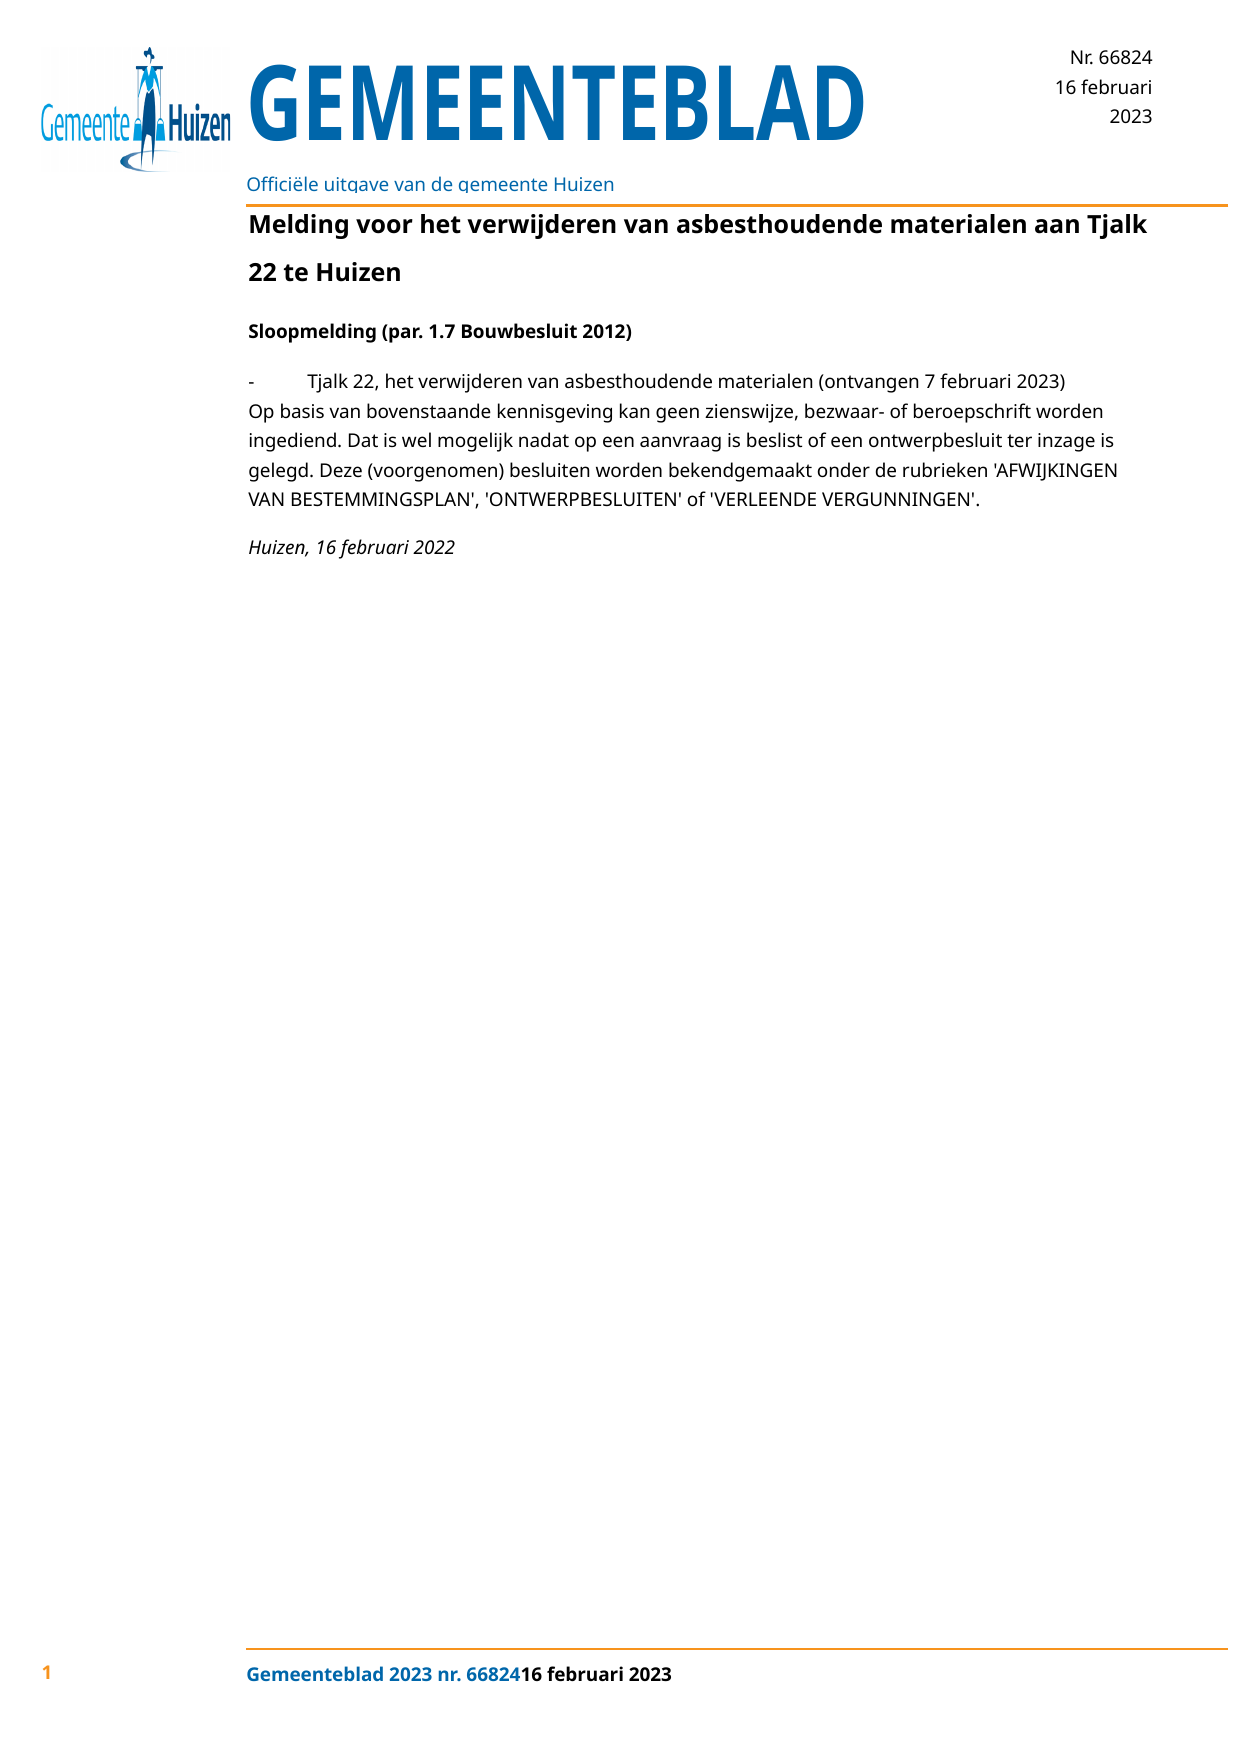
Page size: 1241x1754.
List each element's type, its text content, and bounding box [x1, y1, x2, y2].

text Melding voor het verwijderen van asbesthoudende materialen aan Tjalk 22 te Huizen [248, 207, 1152, 288]
picture [41, 47, 231, 172]
list Tjalk 22, het verwijderen van asbesthoudende materialen (ontvangen 7 februari 2023) [248, 368, 1152, 394]
text Op basis van bovenstaande kennisgeving kan geen zienswijze, bezwaar- of beroepschrift worden ingediend. Dat is wel mogelijk nadat op een aanvraag is beslist of een ontwerpbesluit ter inzage is gelegd. Deze (voorgenomen) besluiten worden bekendgemaakt onder de rubrieken 'AFWIJKINGEN VAN BESTEMMINGSPLAN', 'ONTWERPBESLUITEN' of 'VERLEENDE VERGUNNINGEN'. [248, 398, 1152, 512]
text Sloopmelding (par. 1.7 Bouwbesluit 2012) [248, 318, 1152, 344]
text Huizen, 16 februari 2022 [248, 534, 1152, 560]
